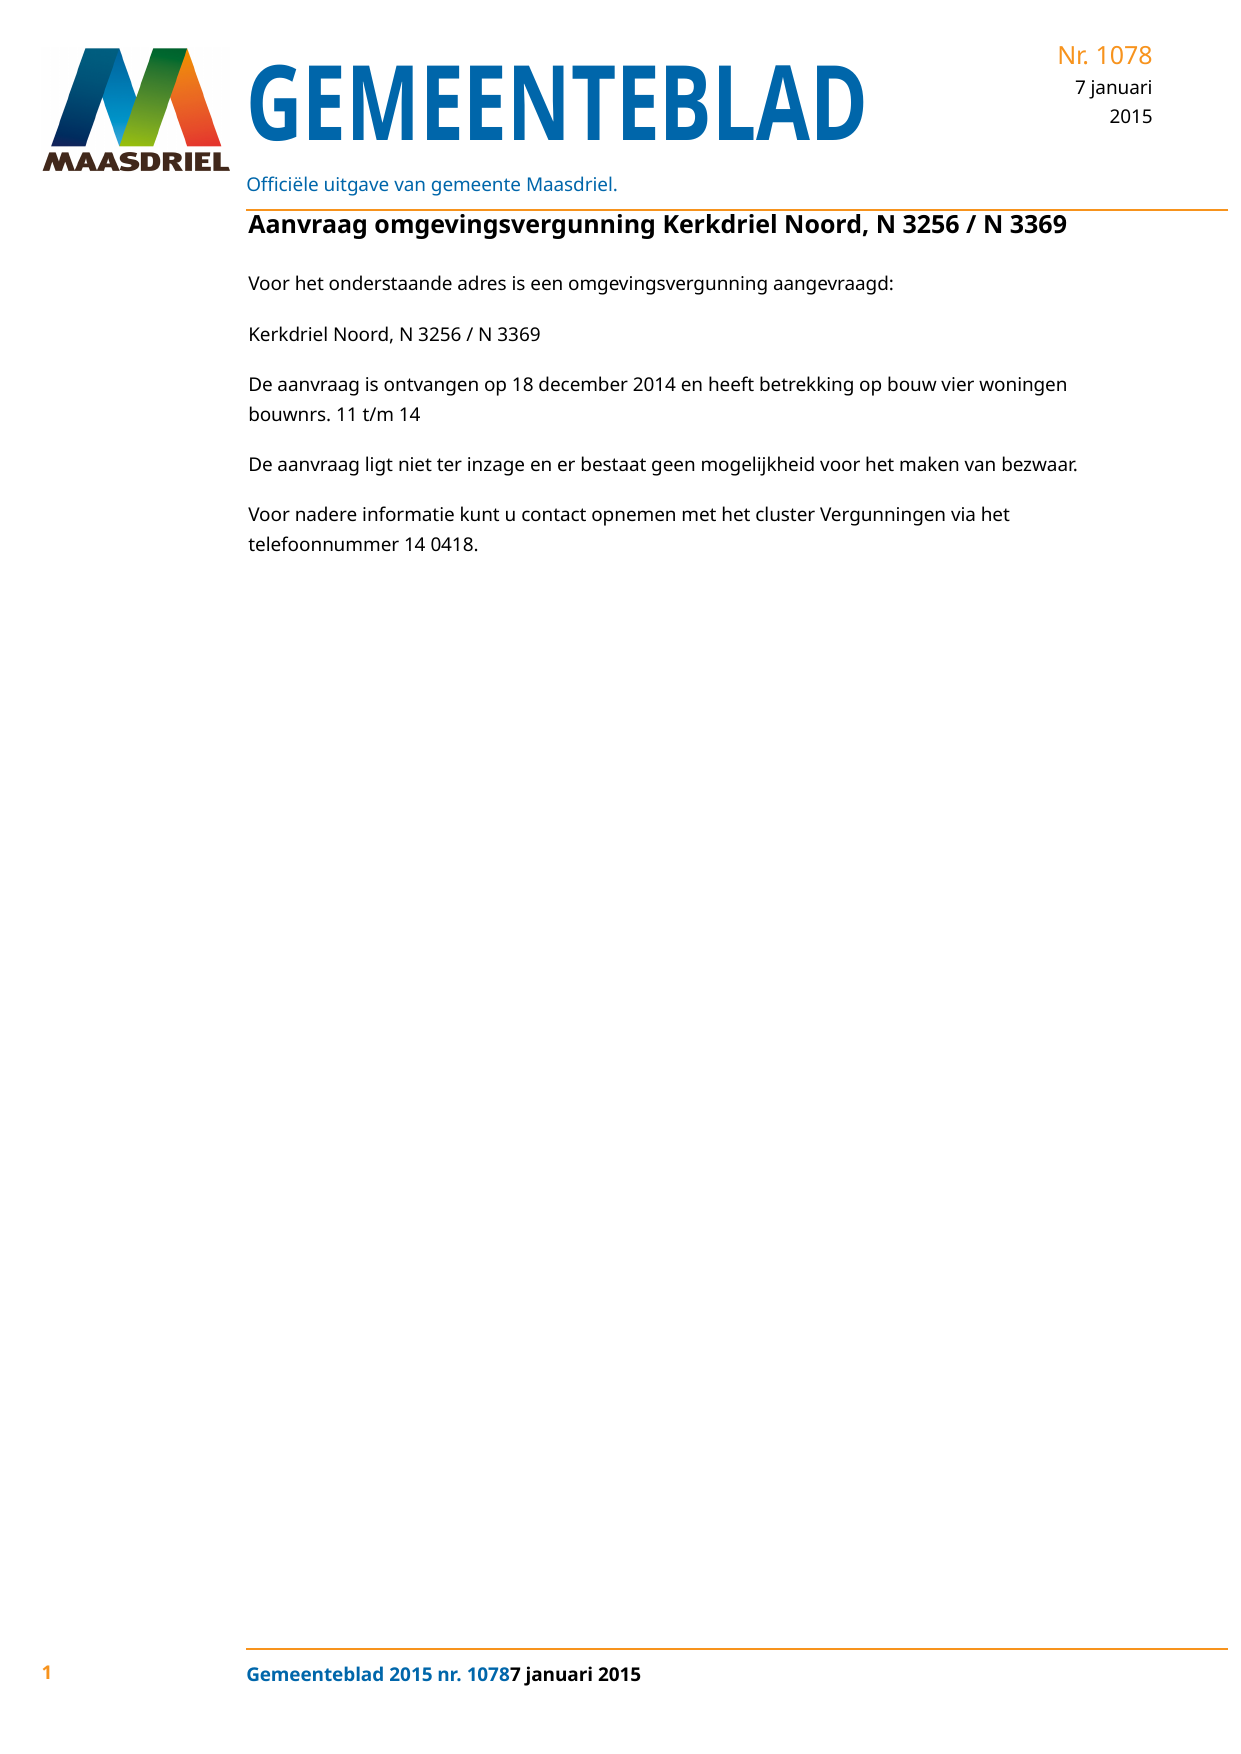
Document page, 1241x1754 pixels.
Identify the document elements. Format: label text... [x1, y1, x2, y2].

text De aanvraag is ontvangen op 18 december 2014 en heeft betrekking op bouw vier woningen bouwnrs. 11 t/m 14 [248, 371, 1152, 426]
text De aanvraag ligt niet ter inzage en er bestaat geen mogelijkheid voor het maken van bezwaar. [248, 451, 1152, 477]
text Voor nadere informatie kunt u contact opnemen met het cluster Vergunningen via het telefoonnummer 14 0418. [248, 502, 1152, 557]
text Voor het onderstaande adres is een omgevingsvergunning aangevraagd: [248, 270, 1152, 296]
text Aanvraag omgevingsvergunning Kerkdriel Noord, N 3256 / N 3369 [248, 211, 1152, 241]
text Kerkdriel Noord, N 3256 / N 3369 [248, 321, 1152, 346]
picture [41, 47, 231, 172]
